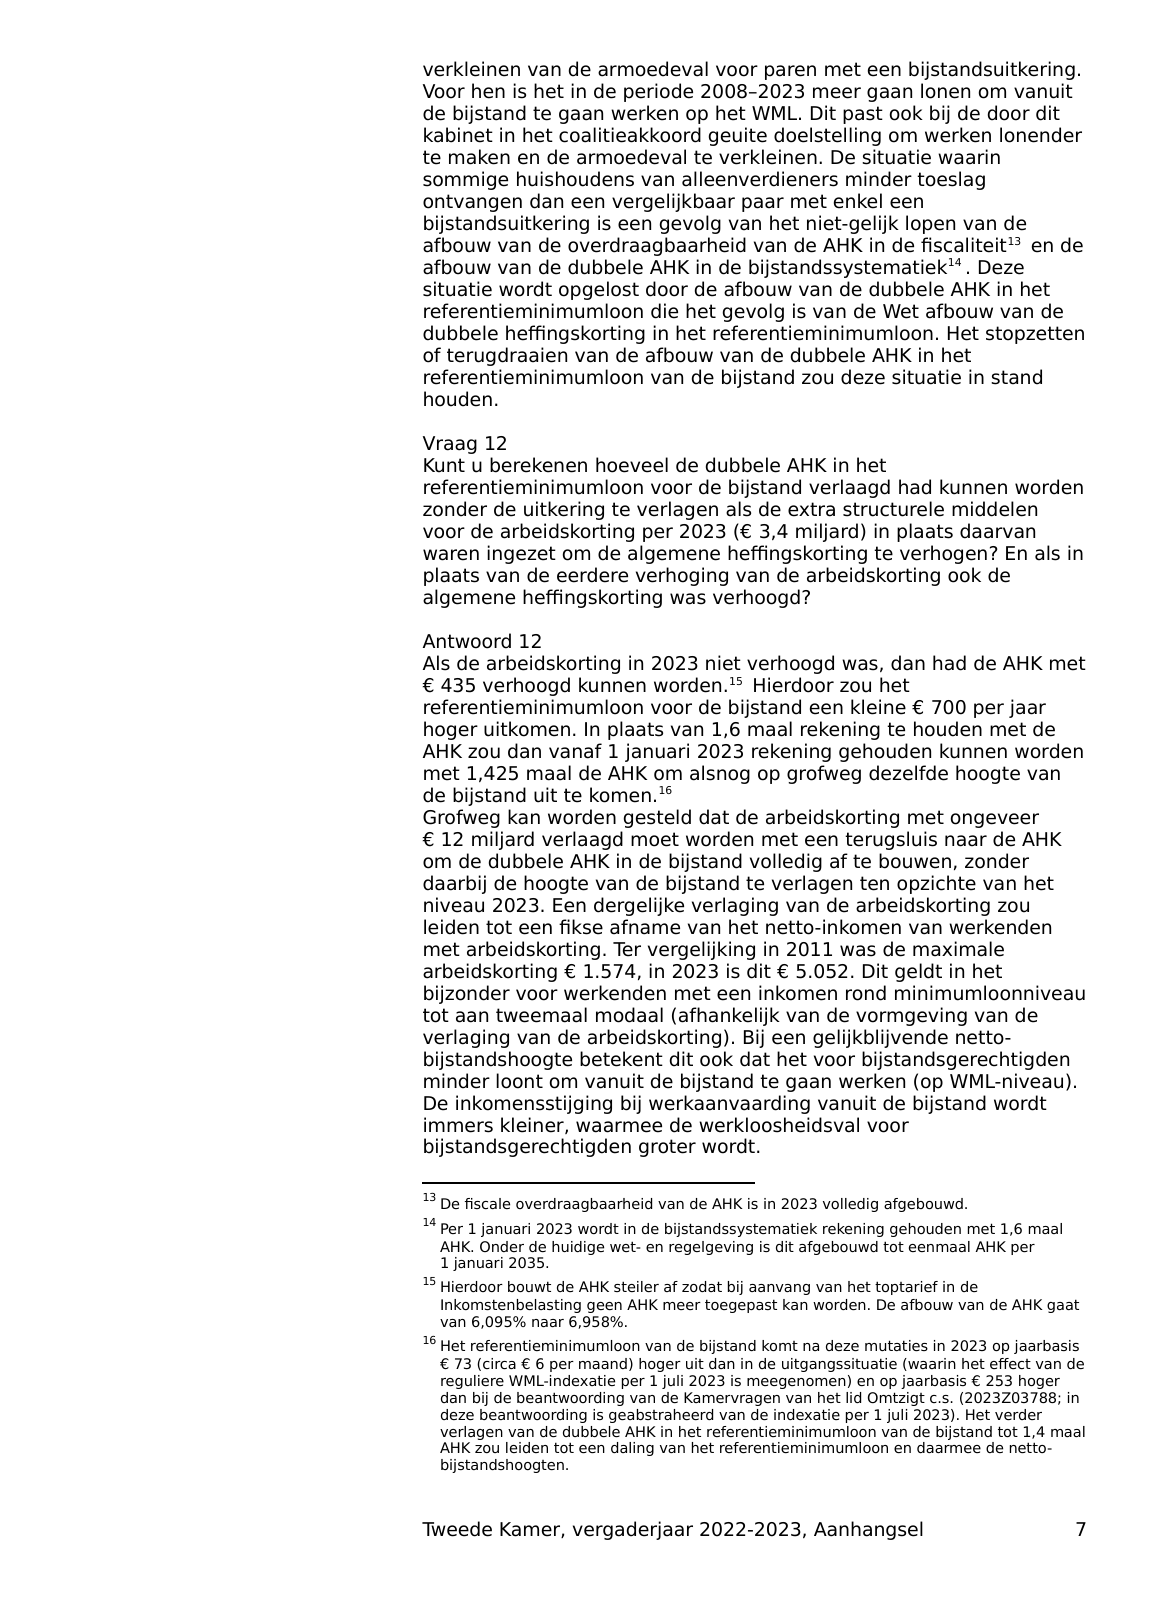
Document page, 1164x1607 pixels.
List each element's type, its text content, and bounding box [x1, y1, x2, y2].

text Antwoord 12 [422, 631, 1087, 653]
text Vraag 12 [422, 433, 1087, 455]
text Grofweg kan worden gesteld dat de arbeidskorting met ongeveer € 12 miljard verlaagd moet worden met een terugsluis naar de AHK om de dubbele AHK in de bijstand volledig af te bouwen, zonder daarbij de hoogte van de bijstand te verlagen ten opzichte van het niveau 2023. Een dergelijke verlaging van de arbeidskorting zou leiden tot een fikse afname van het netto-inkomen van werkenden met arbeidskorting. Ter vergelijking in 2011 was de maximale arbeidskorting € 1.574, in 2023 is dit € 5.052. Dit geldt in het bijzonder voor werkenden met een inkomen rond minimumloonniveau tot aan tweemaal modaal (afhankelijk van de vormgeving van de verlaging van de arbeidskorting). Bij een gelijkblijvende netto-bijstandshoogte betekent dit ook dat het voor bijstandsgerechtigden minder loont om vanuit de bijstand te gaan werken (op WML-niveau). De inkomensstijging bij werkaanvaarding vanuit de bijstand wordt immers kleiner, waarmee de werkloosheidsval voor bijstandsgerechtigden groter wordt. [422, 807, 1087, 1158]
text Kunt u berekenen hoeveel de dubbele AHK in het referentieminimumloon voor de bijstand verlaagd had kunnen worden zonder de uitkering te verlagen als de extra structurele middelen voor de arbeidskorting per 2023 (€ 3,4 miljard) in plaats daarvan waren ingezet om de algemene heffingskorting te verhogen? En als in plaats van de eerdere verhoging van de arbeidskorting ook de algemene heffingskorting was verhoogd? [422, 455, 1087, 609]
text verkleinen van de armoedeval voor paren met een bijstandsuitkering. Voor hen is het in de periode 2008–2023 meer gaan lonen om vanuit de bijstand te gaan werken op het WML. Dit past ook bij de door dit kabinet in het coalitieakkoord geuite doelstelling om werken lonender te maken en de armoedeval te verkleinen. De situatie waarin sommige huishoudens van alleenverdieners minder toeslag ontvangen dan een vergelijkbaar paar met enkel een bijstandsuitkering is een gevolg van het niet-gelijk lopen van de afbouw van de overdraagbaarheid van de AHK in de fiscaliteit en de afbouw van de dubbele AHK in de bijstandssystematiek. Deze situatie wordt opgelost door de afbouw van de dubbele AHK in het referentieminimumloon die het gevolg is van de Wet afbouw van de dubbele heffingskorting in het referentieminimumloon. Het stopzetten of terugdraaien van de afbouw van de dubbele AHK in het referentieminimumloon van de bijstand zou deze situatie in stand houden. [422, 59, 1087, 411]
text De fiscale overdraagbaarheid van de AHK is in 2023 volledig afgebouwd. [422, 1192, 1087, 1214]
text Hierdoor bouwt de AHK steiler af zodat bij aanvang van het toptarief in de Inkomstenbelasting geen AHK meer toegepast kan worden. De afbouw van de AHK gaat van 6,095% naar 6,958%. [422, 1275, 1087, 1331]
text Het referentieminimumloon van de bijstand komt na deze mutaties in 2023 op jaarbasis € 73 (circa € 6 per maand) hoger uit dan in de uitgangssituatie (waarin het effect van de reguliere WML-indexatie per 1 juli 2023 is meegenomen) en op jaarbasis € 253 hoger dan bij de beantwoording van de Kamervragen van het lid Omtzigt c.s. (2023Z03788; in deze beantwoording is geabstraheerd van de indexatie per 1 juli 2023). Het verder verlagen van de dubbele AHK in het referentieminimumloon van de bijstand tot 1,4 maal AHK zou leiden tot een daling van het referentieminimumloon en daarmee de netto-bijstandshoogten. [422, 1334, 1087, 1474]
text Per 1 januari 2023 wordt in de bijstandssystematiek rekening gehouden met 1,6 maal AHK. Onder de huidige wet- en regelgeving is dit afgebouwd tot eenmaal AHK per 1 januari 2035. [422, 1217, 1087, 1272]
text Als de arbeidskorting in 2023 niet verhoogd was, dan had de AHK met € 435 verhoogd kunnen worden. Hierdoor zou het referentieminimumloon voor de bijstand een kleine € 700 per jaar hoger uitkomen. In plaats van 1,6 maal rekening te houden met de AHK zou dan vanaf 1 januari 2023 rekening gehouden kunnen worden met 1,425 maal de AHK om alsnog op grofweg dezelfde hoogte van de bijstand uit te komen. [422, 653, 1087, 807]
